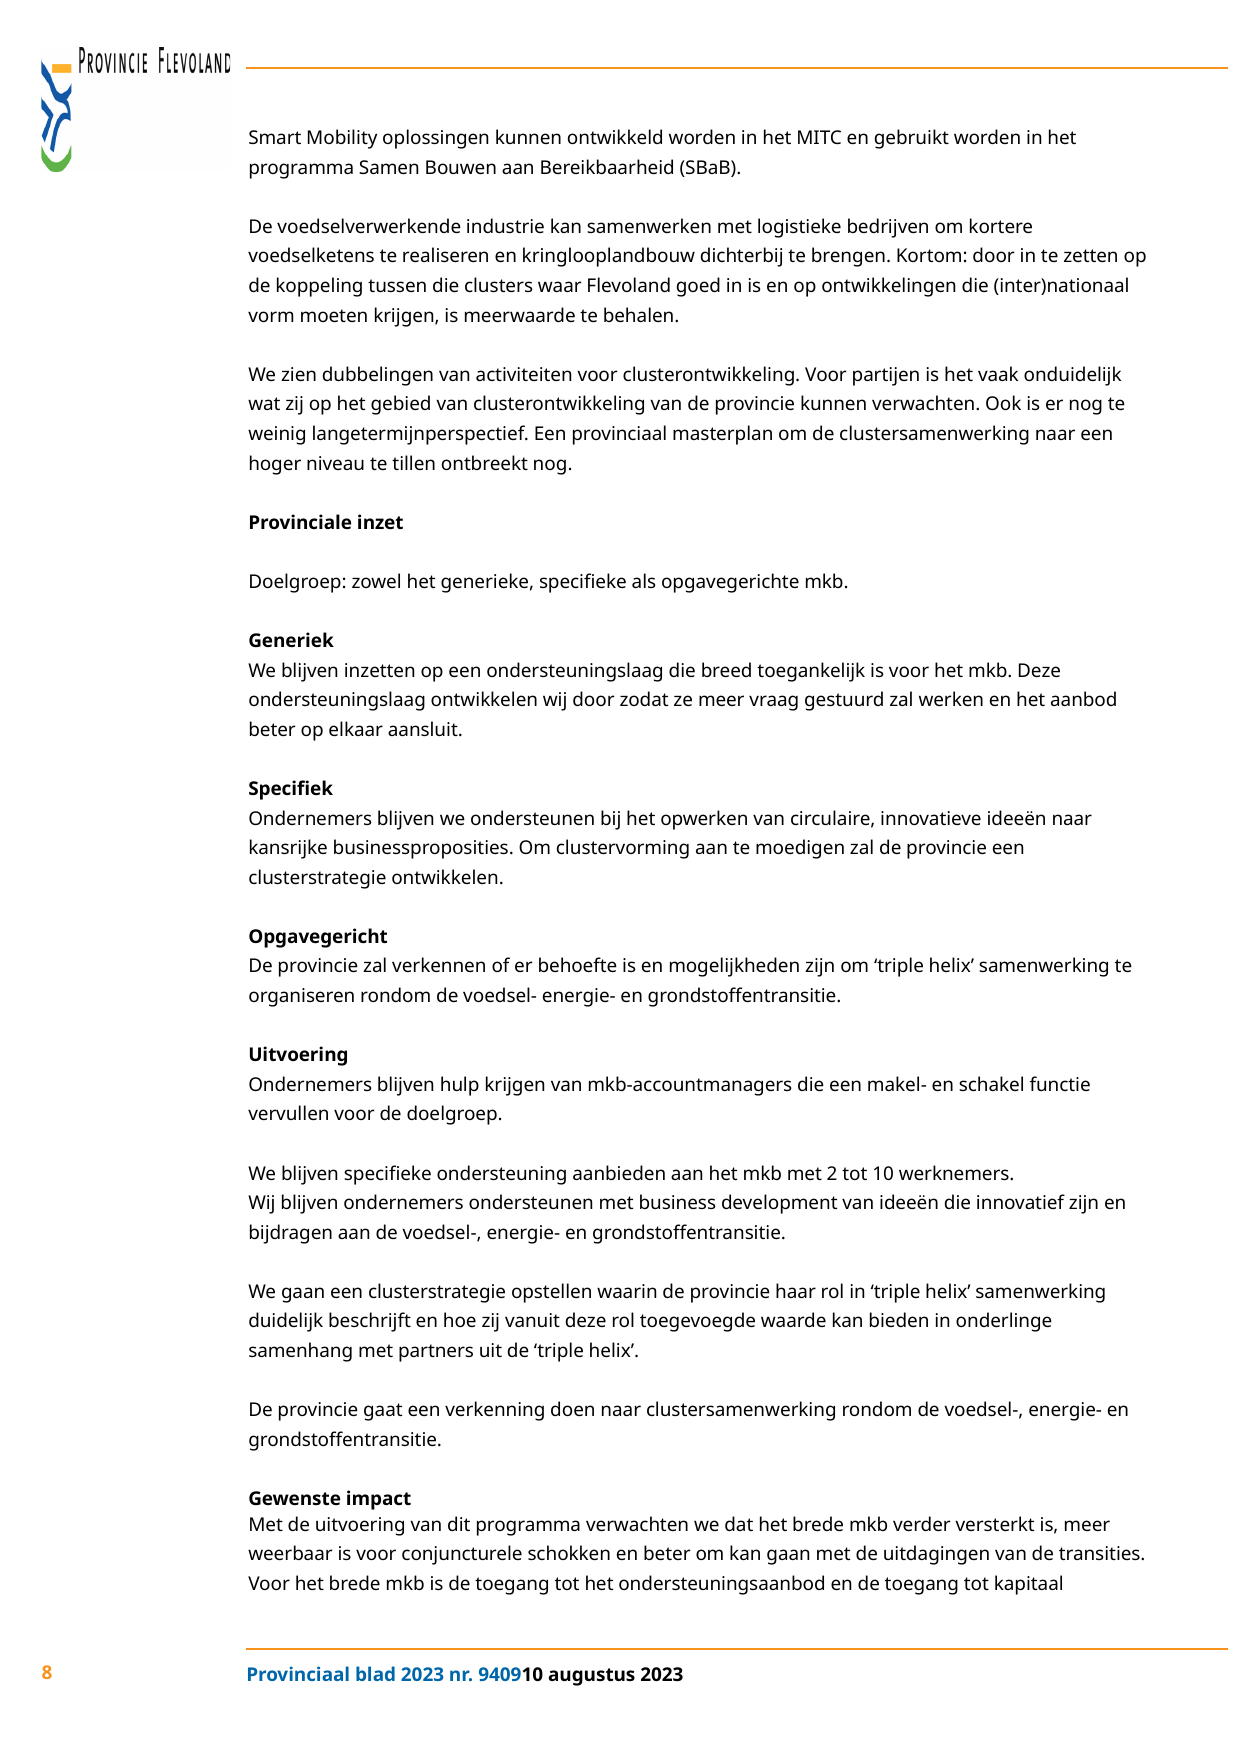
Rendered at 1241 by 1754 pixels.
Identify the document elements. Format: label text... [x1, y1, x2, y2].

text We blijven specifieke ondersteuning aanbieden aan het mkb met 2 tot 10 werknemers. [248, 1160, 1152, 1186]
text We zien dubbelingen van activiteiten voor clusterontwikkeling. Voor partijen is het vaak onduidelijk wat zij op het gebied van clusterontwikkeling van de provincie kunnen verwachten. Ook is er nog te weinig langetermijnperspectief. Een provinciaal masterplan om de clustersamenwerking naar een hoger niveau te tillen ontbreekt nog. [248, 361, 1152, 476]
text De provincie gaat een verkenning doen naar clustersamenwerking rondom de voedsel-, energie- en grondstoffentransitie. [248, 1396, 1152, 1452]
text Uitvoering [248, 1041, 1152, 1067]
picture [41, 47, 231, 172]
text Smart Mobility oplossingen kunnen ontwikkeld worden in het MITC en gebruikt worden in het programma Samen Bouwen aan Bereikbaarheid (SBaB). [248, 124, 1152, 180]
text Generiek [248, 627, 1152, 653]
text Met de uitvoering van dit programma verwachten we dat het brede mkb verder versterkt is, meer weerbaar is voor conjuncturele schokken en beter om kan gaan met de uitdagingen van de transities. Voor het brede mkb is de toegang tot het ondersteuningsaanbod en de toegang tot kapitaal [248, 1511, 1152, 1596]
text Wij blijven ondernemers ondersteunen met business development van ideeën die innovatief zijn en bijdragen aan de voedsel-, energie- en grondstoffentransitie. [248, 1189, 1152, 1245]
text Ondernemers blijven we ondersteunen bij het opwerken van circulaire, innovatieve ideeën naar kansrijke businessproposities. Om clustervorming aan te moedigen zal de provincie een clusterstrategie ontwikkelen. [248, 805, 1152, 890]
text Doelgroep: zowel het generieke, specifieke als opgavegerichte mkb. [248, 568, 1152, 594]
text Provinciale inzet [248, 509, 1152, 535]
text We gaan een clusterstrategie opstellen waarin de provincie haar rol in ‘triple helix’ samenwerking duidelijk beschrijft en hoe zij vanuit deze rol toegevoegde waarde kan bieden in onderlinge samenhang met partners uit de ‘triple helix’. [248, 1278, 1152, 1363]
text Gewenste impact [248, 1485, 1152, 1511]
text De voedselverwerkende industrie kan samenwerken met logistieke bedrijven om kortere voedselketens te realiseren en kringlooplandbouw dichterbij te brengen. Kortom: door in te zetten op de koppeling tussen die clusters waar Flevoland goed in is en op ontwikkelingen die (inter)nationaal vorm moeten krijgen, is meerwaarde te behalen. [248, 213, 1152, 328]
text Ondernemers blijven hulp krijgen van mkb-accountmanagers die een makel- en schakel functie vervullen voor de doelgroep. [248, 1071, 1152, 1126]
text De provincie zal verkennen of er behoefte is en mogelijkheden zijn om ‘triple helix’ samenwerking te organiseren rondom de voedsel- energie- en grondstoffentransitie. [248, 953, 1152, 1008]
text Opgavegericht [248, 923, 1152, 949]
text We blijven inzetten op een ondersteuningslaag die breed toegankelijk is voor het mkb. Deze ondersteuningslaag ontwikkelen wij door zodat ze meer vraag gestuurd zal werken en het aanbod beter op elkaar aansluit. [248, 657, 1152, 742]
text Specifiek [248, 775, 1152, 801]
